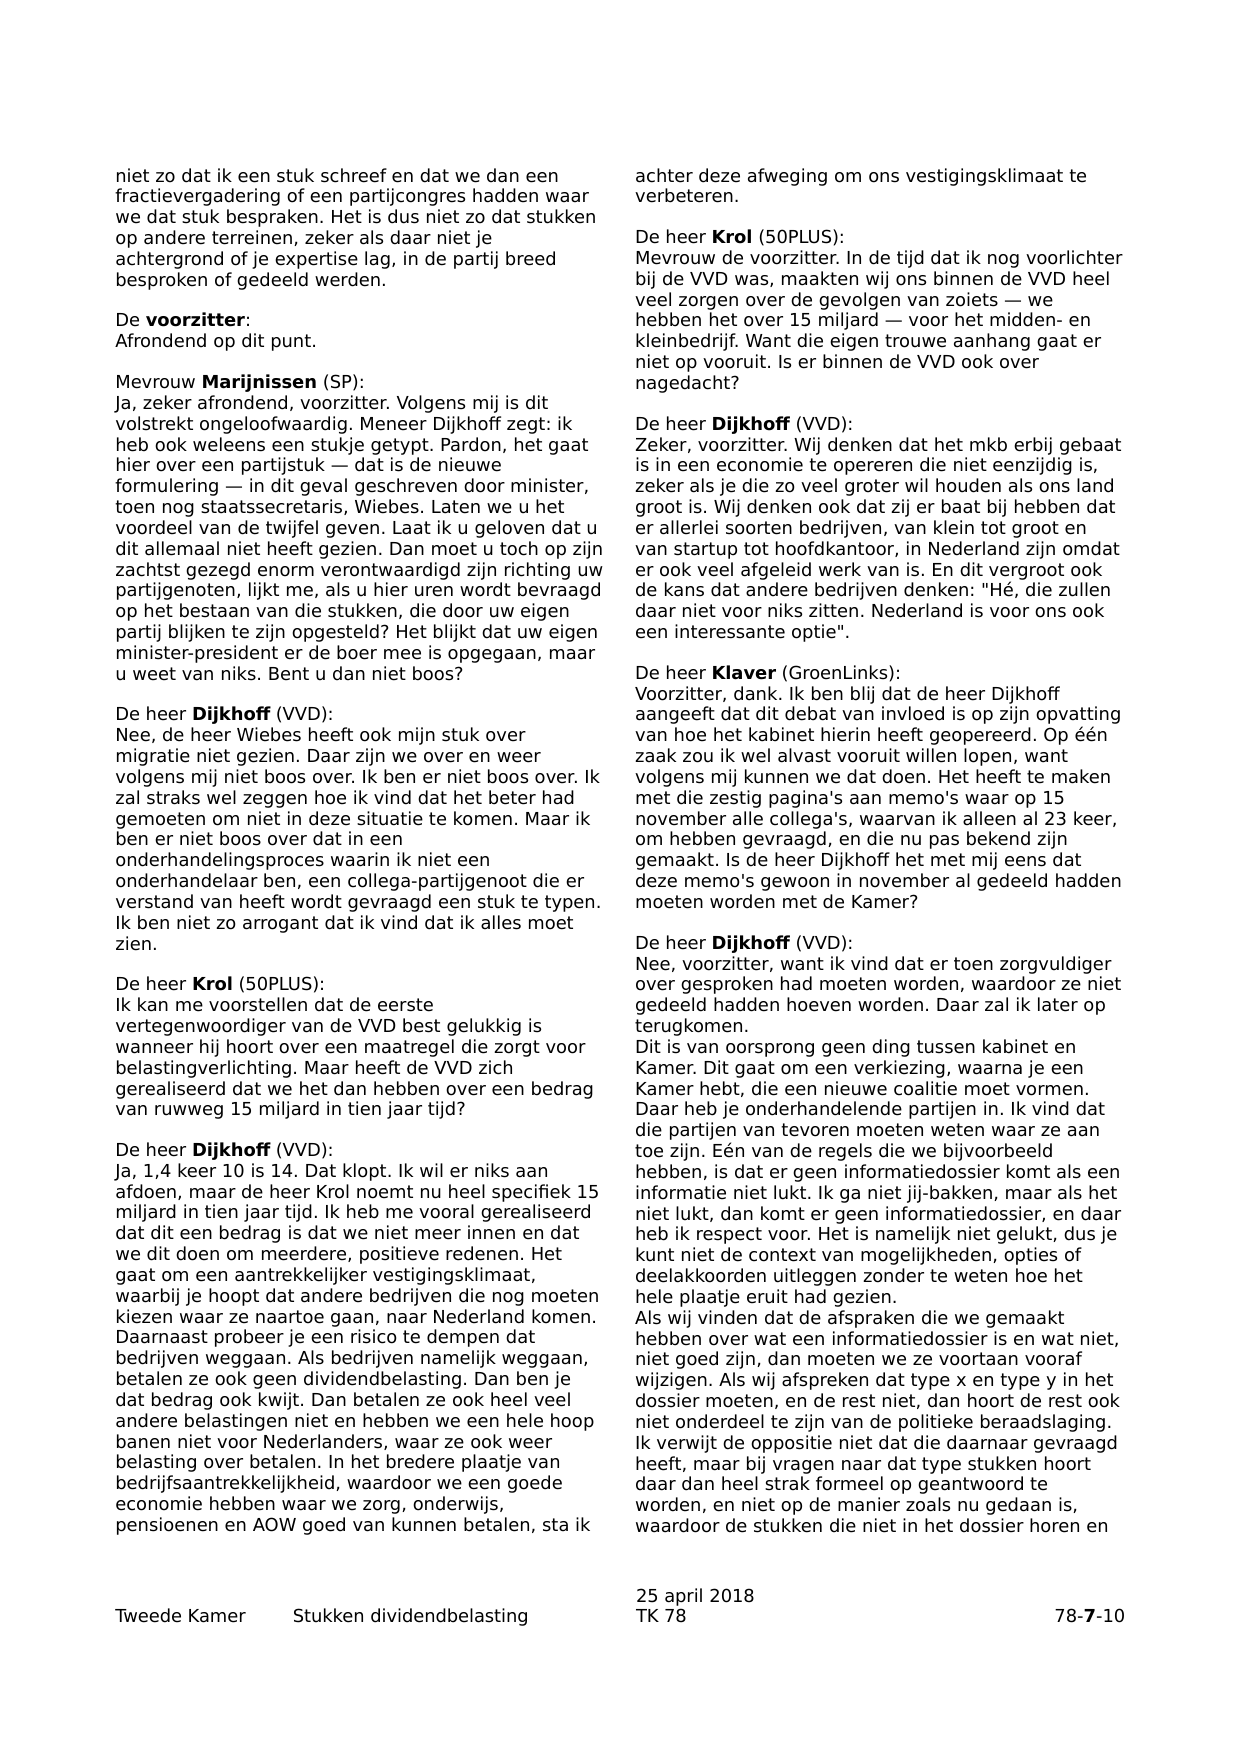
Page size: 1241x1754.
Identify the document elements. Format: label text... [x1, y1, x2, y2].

text Ja, 1,4 keer 10 is 14. Dat klopt. Ik wil er niks aan afdoen, maar de heer Krol noemt nu heel specifiek 15 miljard in tien jaar tijd. Ik heb me vooral gerealiseerd dat dit een bedrag is dat we niet meer innen en dat we dit doen om meerdere, positieve redenen. Het gaat om een aantrekkelijker vestigingsklimaat, waarbij je hoopt dat andere bedrijven die nog moeten kiezen waar ze naartoe gaan, naar Nederland komen. Daarnaast probeer je een risico te dempen dat bedrijven weggaan. Als bedrijven namelijk weggaan, betalen ze ook geen dividendbelasting. Dan ben je dat bedrag ook kwijt. Dan betalen ze ook heel veel andere belastingen niet en hebben we een hele hoop banen niet voor Nederlanders, waar ze ook weer belasting over betalen. In het bredere plaatje van bedrijfsaantrekkelijkheid, waardoor we een goede economie hebben waar we zorg, onderwijs, pensioenen en AOW goed van kunnen betalen, sta ik [115, 1161, 605, 1536]
text De heer Krol (50PLUS): [635, 227, 1125, 248]
text Ik kan me voorstellen dat de eerste vertegenwoordiger van de VVD best gelukkig is wanneer hij hoort over een maatregel die zorgt voor belastingverlichting. Maar heeft de VVD zich gerealiseerd dat we het dan hebben over een bedrag van ruwweg 15 miljard in tien jaar tijd? [115, 995, 605, 1120]
text De heer Klaver (GroenLinks): [635, 663, 1125, 683]
text Dit is van oorsprong geen ding tussen kabinet en Kamer. Dit gaat om een verkiezing, waarna je een Kamer hebt, die een nieuwe coalitie moet vormen. Daar heb je onderhandelende partijen in. Ik vind dat die partijen van tevoren moeten weten waar ze aan toe zijn. Eén van de regels die we bijvoorbeeld hebben, is dat er geen informatiedossier komt als een informatie niet lukt. Ik ga niet jij-bakken, maar als het niet lukt, dan komt er geen informatiedossier, en daar heb ik respect voor. Het is namelijk niet gelukt, dus je kunt niet de context van mogelijkheden, opties of deelakkoorden uitleggen zonder te weten hoe het hele plaatje eruit had gezien. [635, 1037, 1125, 1307]
text De heer Dijkhoff (VVD): [115, 704, 605, 725]
text Nee, de heer Wiebes heeft ook mijn stuk over migratie niet gezien. Daar zijn we over en weer volgens mij niet boos over. Ik ben er niet boos over. Ik zal straks wel zeggen hoe ik vind dat het beter had gemoeten om niet in deze situatie te komen. Maar ik ben er niet boos over dat in een onderhandelingsproces waarin ik niet een onderhandelaar ben, een collega-partijgenoot die er verstand van heeft wordt gevraagd een stuk te typen. Ik ben niet zo arrogant dat ik vind dat ik alles moet zien. [115, 725, 605, 954]
text De heer Krol (50PLUS): [115, 974, 605, 995]
text Mevrouw Marijnissen (SP): [115, 372, 605, 393]
text Als wij vinden dat de afspraken die we gemaakt hebben over wat een informatiedossier is en wat niet, niet goed zijn, dan moeten we ze voortaan vooraf wijzigen. Als wij afspreken dat type x en type y in het dossier moeten, en de rest niet, dan hoort de rest ook niet onderdeel te zijn van de politieke beraadslaging. Ik verwijt de oppositie niet dat die daarnaar gevraagd heeft, maar bij vragen naar dat type stukken hoort daar dan heel strak formeel op geantwoord te worden, en niet op de manier zoals nu gedaan is, waardoor de stukken die niet in het dossier horen en [635, 1307, 1125, 1537]
text Voorzitter, dank. Ik ben blij dat de heer Dijkhoff aangeeft dat dit debat van invloed is op zijn opvatting van hoe het kabinet hierin heeft geopereerd. Op één zaak zou ik wel alvast vooruit willen lopen, want volgens mij kunnen we dat doen. Het heeft te maken met die zestig pagina's aan memo's waar op 15 november alle collega's, waarvan ik alleen al 23 keer, om hebben gevraagd, en die nu pas bekend zijn gemaakt. Is de heer Dijkhoff het met mij eens dat deze memo's gewoon in november al gedeeld hadden moeten worden met de Kamer? [635, 683, 1125, 912]
text Nee, voorzitter, want ik vind dat er toen zorgvuldiger over gesproken had moeten worden, waardoor ze niet gedeeld hadden hoeven worden. Daar zal ik later op terugkomen. [635, 953, 1125, 1037]
text De heer Dijkhoff (VVD): [115, 1140, 605, 1161]
text achter deze afweging om ons vestigingsklimaat te verbeteren. [635, 165, 1125, 207]
text De heer Dijkhoff (VVD): [635, 413, 1125, 434]
text Ja, zeker afrondend, voorzitter. Volgens mij is dit volstrekt ongeloofwaardig. Meneer Dijkhoff zegt: ik heb ook weleens een stukje getypt. Pardon, het gaat hier over een partijstuk — dat is de nieuwe formulering — in dit geval geschreven door minister, toen nog staatssecretaris, Wiebes. Laten we u het voordeel van de twijfel geven. Laat ik u geloven dat u dit allemaal niet heeft gezien. Dan moet u toch op zijn zachtst gezegd enorm verontwaardigd zijn richting uw partijgenoten, lijkt me, als u hier uren wordt bevraagd op het bestaan van die stukken, die door uw eigen partij blijken te zijn opgesteld? Het blijkt dat uw eigen minister-president er de boer mee is opgegaan, maar u weet van niks. Bent u dan niet boos? [115, 393, 605, 684]
text De heer Dijkhoff (VVD): [635, 932, 1125, 953]
text Afrondend op dit punt. [115, 331, 605, 352]
text niet zo dat ik een stuk schreef en dat we dan een fractievergadering of een partijcongres hadden waar we dat stuk bespraken. Het is dus niet zo dat stukken op andere terreinen, zeker als daar niet je achtergrond of je expertise lag, in de partij breed besproken of gedeeld werden. [115, 165, 605, 290]
text Mevrouw de voorzitter. In de tijd dat ik nog voorlichter bij de VVD was, maakten wij ons binnen de VVD heel veel zorgen over de gevolgen van zoiets — we hebben het over 15 miljard — voor het midden- en kleinbedrijf. Want die eigen trouwe aanhang gaat er niet op vooruit. Is er binnen de VVD ook over nagedacht? [635, 248, 1125, 393]
text Zeker, voorzitter. Wij denken dat het mkb erbij gebaat is in een economie te opereren die niet eenzijdig is, zeker als je die zo veel groter wil houden als ons land groot is. Wij denken ook dat zij er baat bij hebben dat er allerlei soorten bedrijven, van klein tot groot en van startup tot hoofdkantoor, in Nederland zijn omdat er ook veel afgeleid werk van is. En dit vergroot ook de kans dat andere bedrijven denken: "Hé, die zullen daar niet voor niks zitten. Nederland is voor ons ook een interessante optie". [635, 434, 1125, 643]
text De voorzitter: [115, 310, 605, 331]
